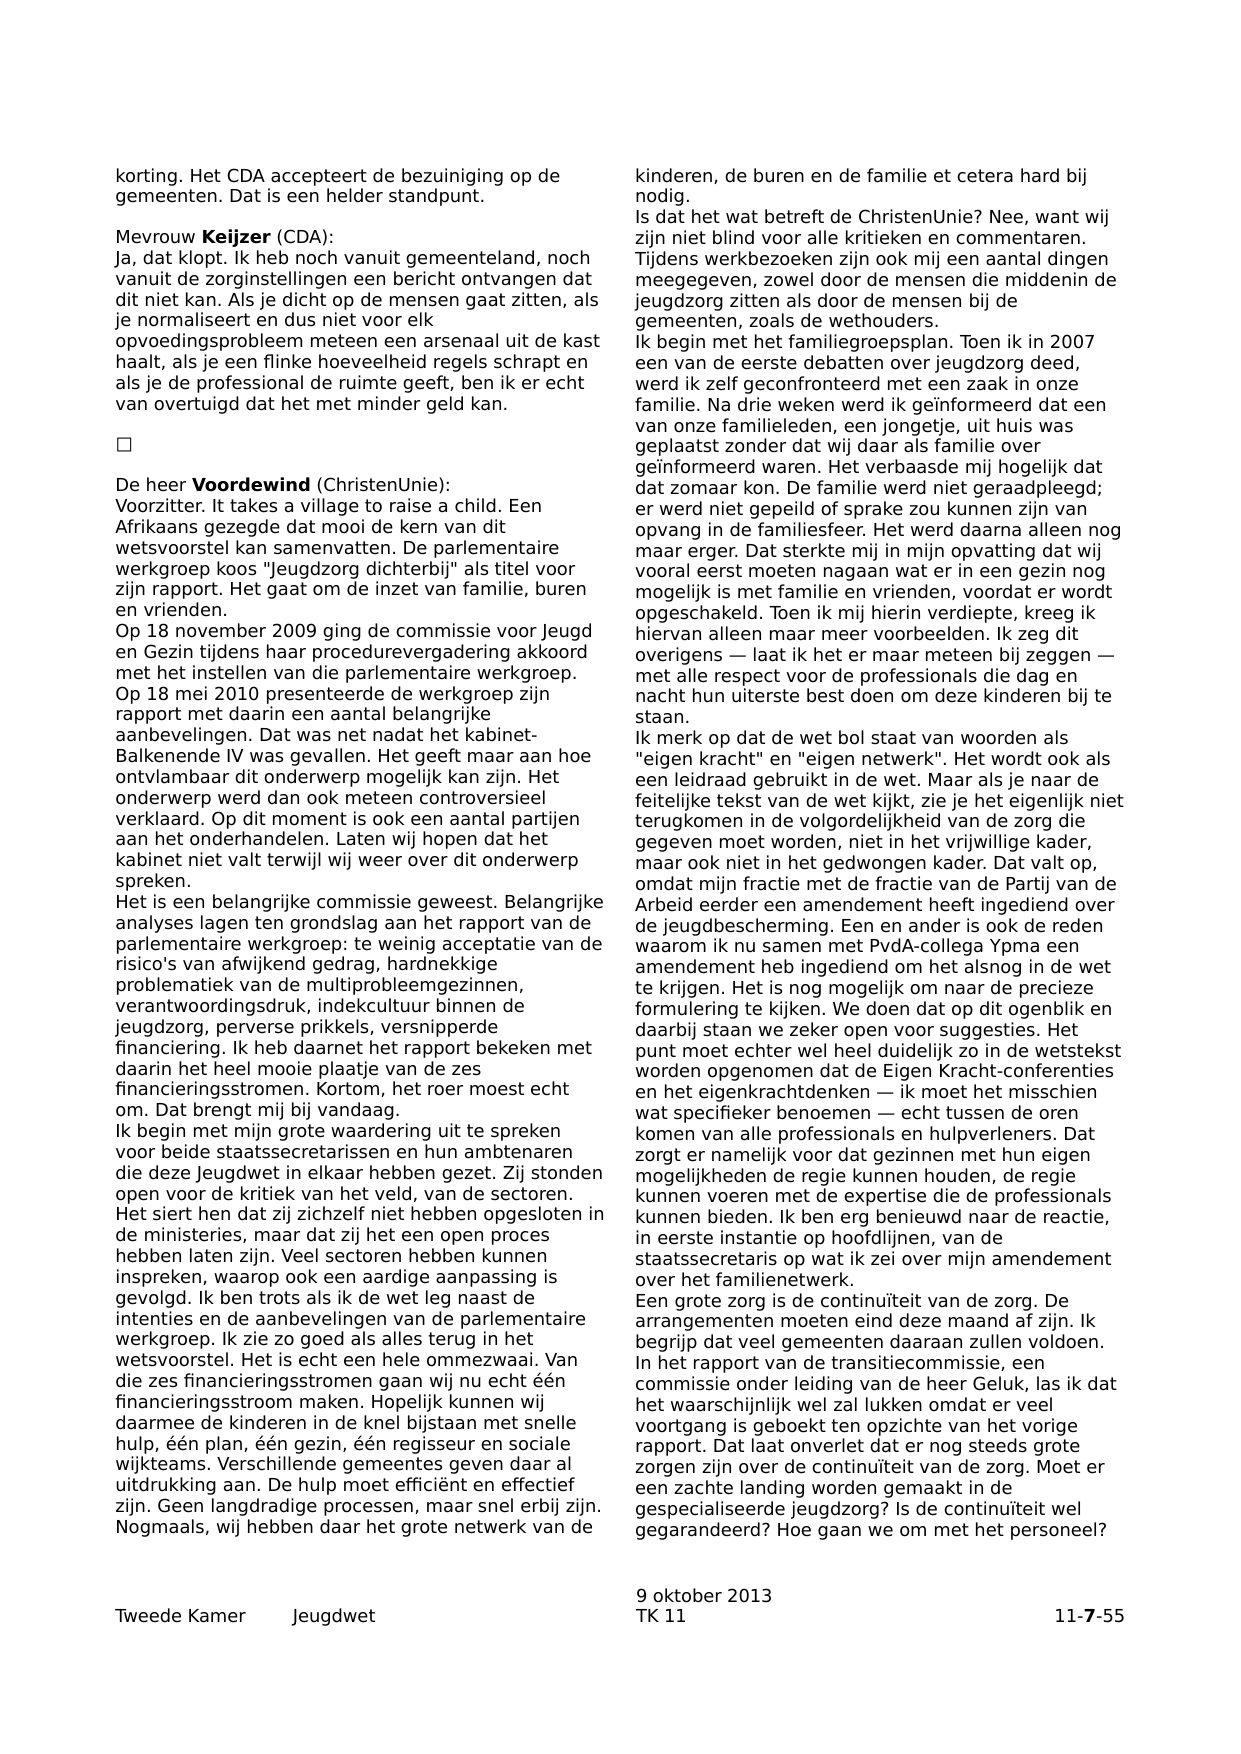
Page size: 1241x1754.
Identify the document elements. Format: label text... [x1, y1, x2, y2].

text Op 18 november 2009 ging de commissie voor Jeugd en Gezin tijdens haar procedurevergadering akkoord met het instellen van die parlementaire werkgroep. Op 18 mei 2010 presenteerde de werkgroep zijn rapport met daarin een aantal belangrijke aanbevelingen. Dat was net nadat het kabinet-Balkenende IV was gevallen. Het geeft maar aan hoe ontvlambaar dit onderwerp mogelijk kan zijn. Het onderwerp werd dan ook meteen controversieel verklaard. Op dit moment is ook een aantal partijen aan het onderhandelen. Laten wij hopen dat het kabinet niet valt terwijl wij weer over dit onderwerp spreken. [115, 621, 605, 892]
text ⬜ [115, 434, 605, 455]
text Voorzitter. It takes a village to raise a child. Een Afrikaans gezegde dat mooi de kern van dit wetsvoorstel kan samenvatten. De parlementaire werkgroep koos "Jeugdzorg dichterbij" als titel voor zijn rapport. Het gaat om de inzet van familie, buren en vrienden. [115, 496, 605, 621]
text Mevrouw Keijzer (CDA): [115, 227, 605, 248]
text Ik merk op dat de wet bol staat van woorden als "eigen kracht" en "eigen netwerk". Het wordt ook als een leidraad gebruikt in de wet. Maar als je naar de feitelijke tekst van de wet kijkt, zie je het eigenlijk niet terugkomen in de volgordelijkheid van de zorg die gegeven moet worden, niet in het vrijwillige kader, maar ook niet in het gedwongen kader. Dat valt op, omdat mijn fractie met de fractie van de Partij van de Arbeid eerder een amendement heeft ingediend over de jeugdbescherming. Een en ander is ook de reden waarom ik nu samen met PvdA-collega Ypma een amendement heb ingediend om het alsnog in de wet te krijgen. Het is nog mogelijk om naar de precieze formulering te kijken. We doen dat op dit ogenblik en daarbij staan we zeker open voor suggesties. Het punt moet echter wel heel duidelijk zo in de wetstekst worden opgenomen dat de Eigen Kracht-conferenties en het eigenkrachtdenken — ik moet het misschien wat specifieker benoemen — echt tussen de oren komen van alle professionals en hulpverleners. Dat zorgt er namelijk voor dat gezinnen met hun eigen mogelijkheden de regie kunnen houden, de regie kunnen voeren met de expertise die de professionals kunnen bieden. Ik ben erg benieuwd naar de reactie, in eerste instantie op hoofdlijnen, van de staatssecretaris op wat ik zei over mijn amendement over het familienetwerk. [635, 728, 1125, 1290]
text Ja, dat klopt. Ik heb noch vanuit gemeenteland, noch vanuit de zorginstellingen een bericht ontvangen dat dit niet kan. Als je dicht op de mensen gaat zitten, als je normaliseert en dus niet voor elk opvoedingsprobleem meteen een arsenaal uit de kast haalt, als je een flinke hoeveelheid regels schrapt en als je de professional de ruimte geeft, ben ik er echt van overtuigd dat het met minder geld kan. [115, 248, 605, 414]
text Ik begin met mijn grote waardering uit te spreken voor beide staatssecretarissen en hun ambtenaren die deze Jeugdwet in elkaar hebben gezet. Zij stonden open voor de kritiek van het veld, van de sectoren. Het siert hen dat zij zichzelf niet hebben opgesloten in de ministeries, maar dat zij het een open proces hebben laten zijn. Veel sectoren hebben kunnen inspreken, waarop ook een aardige aanpassing is gevolgd. Ik ben trots als ik de wet leg naast de intenties en de aanbevelingen van de parlementaire werkgroep. Ik zie zo goed als alles terug in het wetsvoorstel. Het is echt een hele ommezwaai. Van die zes financieringsstromen gaan wij nu echt één financieringsstroom maken. Hopelijk kunnen wij daarmee de kinderen in de knel bijstaan met snelle hulp, één plan, één gezin, één regisseur en sociale wijkteams. Verschillende gemeentes geven daar al uitdrukking aan. De hulp moet efficiënt en effectief zijn. Geen langdradige processen, maar snel erbij zijn. Nogmaals, wij hebben daar het grote netwerk van de [115, 1121, 605, 1537]
text Het is een belangrijke commissie geweest. Belangrijke analyses lagen ten grondslag aan het rapport van de parlementaire werkgroep: te weinig acceptatie van de risico's van afwijkend gedrag, hardnekkige problematiek van de multiprobleemgezinnen, verantwoordingsdruk, indekcultuur binnen de jeugdzorg, perverse prikkels, versnipperde financiering. Ik heb daarnet het rapport bekeken met daarin het heel mooie plaatje van de zes financieringsstromen. Kortom, het roer moest echt om. Dat brengt mij bij vandaag. [115, 892, 605, 1121]
text Is dat het wat betreft de ChristenUnie? Nee, want wij zijn niet blind voor alle kritieken en commentaren. Tijdens werkbezoeken zijn ook mij een aantal dingen meegegeven, zowel door de mensen die middenin de jeugdzorg zitten als door de mensen bij de gemeenten, zoals de wethouders. [635, 207, 1125, 332]
text De heer Voordewind (ChristenUnie): [115, 475, 605, 496]
text kinderen, de buren en de familie et cetera hard bij nodig. [635, 165, 1125, 207]
text Ik begin met het familiegroepsplan. Toen ik in 2007 een van de eerste debatten over jeugdzorg deed, werd ik zelf geconfronteerd met een zaak in onze familie. Na drie weken werd ik geïnformeerd dat een van onze familieleden, een jongetje, uit huis was geplaatst zonder dat wij daar als familie over geïnformeerd waren. Het verbaasde mij hogelijk dat dat zomaar kon. De familie werd niet geraadpleegd; er werd niet gepeild of sprake zou kunnen zijn van opvang in de familiesfeer. Het werd daarna alleen nog maar erger. Dat sterkte mij in mijn opvatting dat wij vooral eerst moeten nagaan wat er in een gezin nog mogelijk is met familie en vrienden, voordat er wordt opgeschakeld. Toen ik mij hierin verdiepte, kreeg ik hiervan alleen maar meer voorbeelden. Ik zeg dit overigens — laat ik het er maar meteen bij zeggen — met alle respect voor de professionals die dag en nacht hun uiterste best doen om deze kinderen bij te staan. [635, 332, 1125, 728]
text korting. Het CDA accepteert de bezuiniging op de gemeenten. Dat is een helder standpunt. [115, 165, 605, 207]
text Een grote zorg is de continuïteit van de zorg. De arrangementen moeten eind deze maand af zijn. Ik begrijp dat veel gemeenten daaraan zullen voldoen. In het rapport van de transitiecommissie, een commissie onder leiding van de heer Geluk, las ik dat het waarschijnlijk wel zal lukken omdat er veel voortgang is geboekt ten opzichte van het vorige rapport. Dat laat onverlet dat er nog steeds grote zorgen zijn over de continuïteit van de zorg. Moet er een zachte landing worden gemaakt in de gespecialiseerde jeugdzorg? Is de continuïteit wel gegarandeerd? Hoe gaan we om met het personeel? [635, 1290, 1125, 1540]
